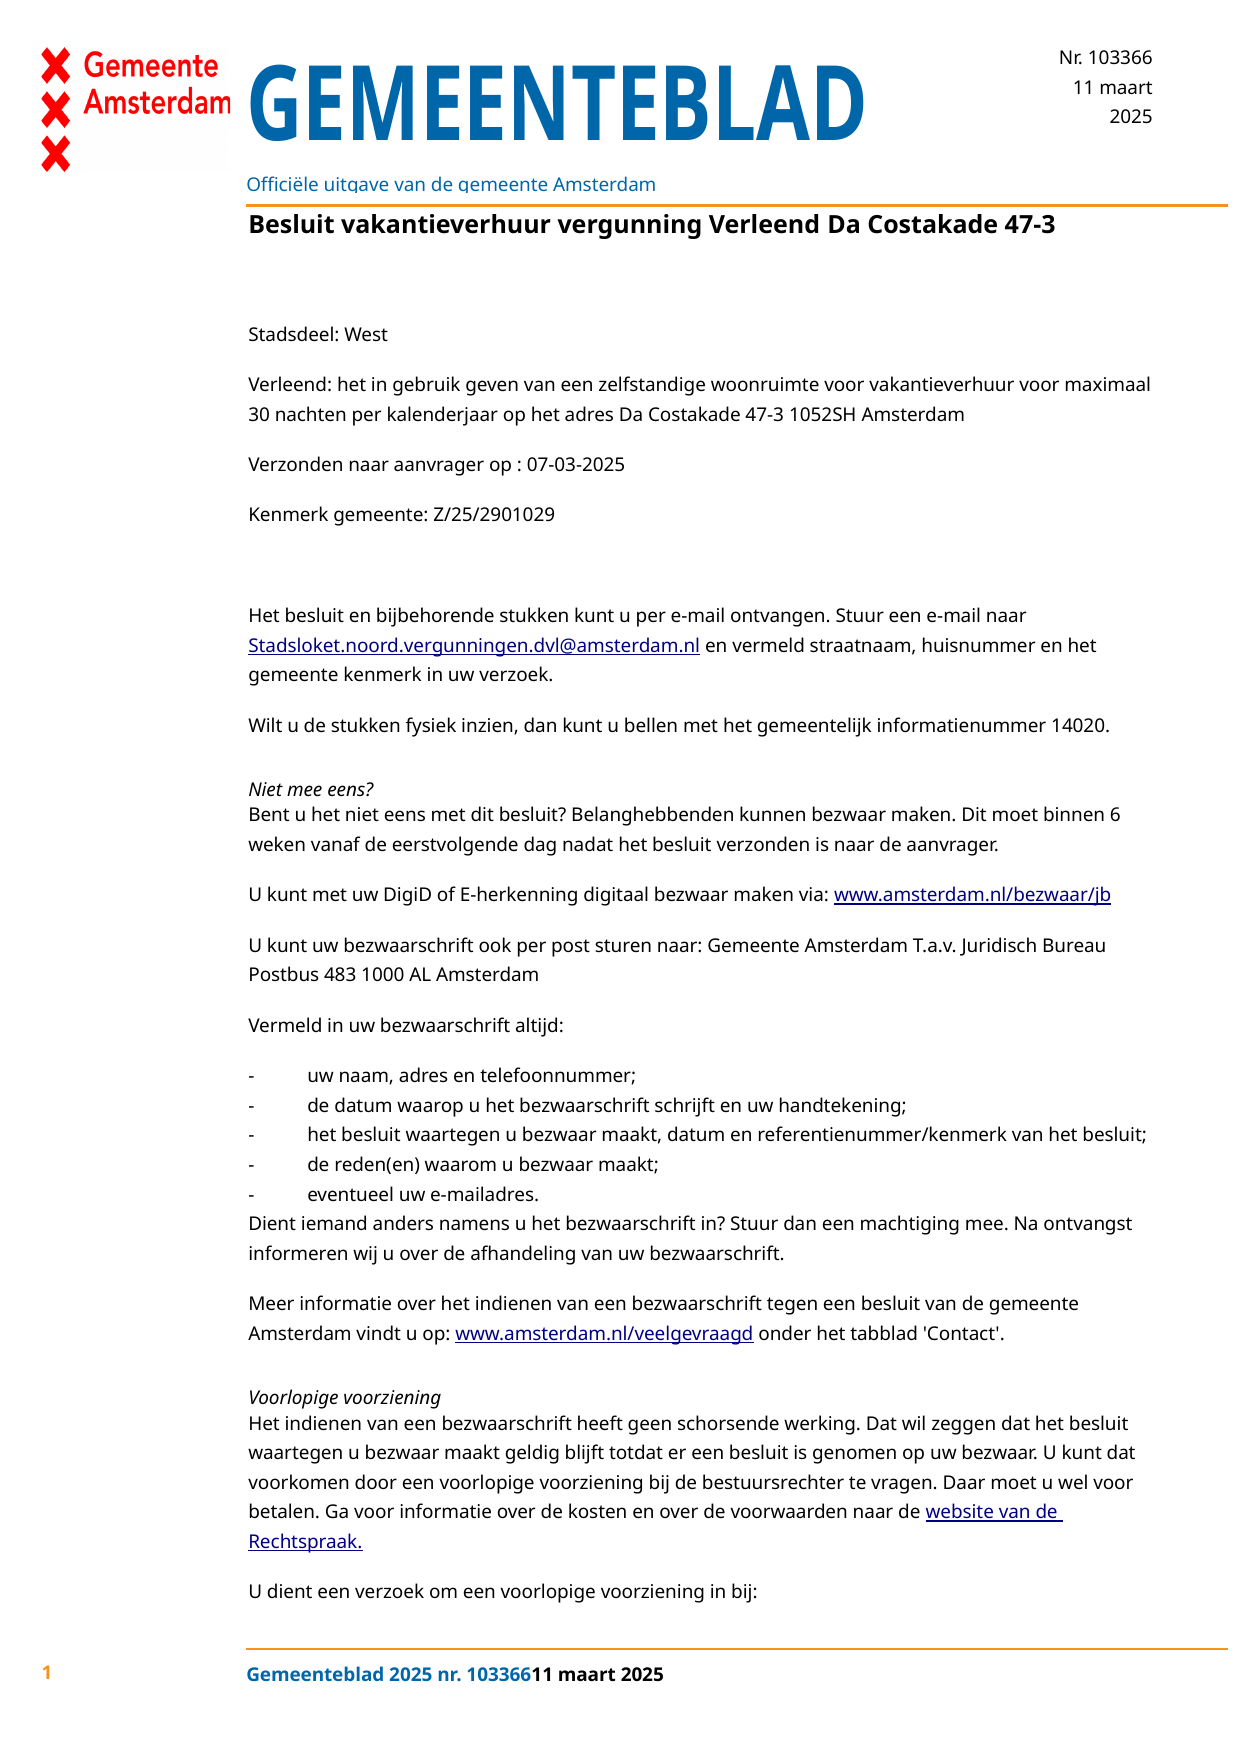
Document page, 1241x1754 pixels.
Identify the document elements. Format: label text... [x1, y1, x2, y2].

text Het indienen van een bezwaarschrift heeft geen schorsende werking. Dat wil zeggen dat het besluit waartegen u bezwaar maakt geldig blijft totdat er een besluit is genomen op uw bezwaar. U kunt dat voorkomen door een voorlopige voorziening bij de bestuursrechter te vragen. Daar moet u wel voor betalen. Ga voor informatie over de kosten en over de voorwaarden naar de website van de Rechtspraak. [248, 1410, 1152, 1554]
picture [41, 47, 231, 172]
text Bent u het niet eens met dit besluit? Belanghebbenden kunnen bezwaar maken. Dit moet binnen 6 weken vanaf de eerstvolgende dag nadat het besluit verzonden is naar de aanvrager. [248, 802, 1152, 857]
text Besluit vakantieverhuur vergunning Verleend Da Costakade 47-3 [248, 207, 1152, 241]
text Vermeld in uw bezwaarschrift altijd: [248, 1012, 1152, 1038]
text Verleend: het in gebruik geven van een zelfstandige woonruimte voor vakantieverhuur voor maximaal 30 nachten per kalenderjaar op het adres Da Costakade 47-3 1052SH Amsterdam [248, 371, 1152, 426]
list eventueel uw e-mailadres. [248, 1181, 1152, 1207]
list de datum waarop u het bezwaarschrift schrijft en uw handtekening; [248, 1092, 1152, 1118]
text U kunt met uw DigiD of E-herkenning digitaal bezwaar maken via: www.amsterdam.nl/bezwaar/jb [248, 882, 1152, 907]
text Meer informatie over het indienen van een bezwaarschrift tegen een besluit van de gemeente Amsterdam vindt u op: www.amsterdam.nl/veelgevraagd onder het tabblad 'Contact'. [248, 1290, 1152, 1346]
text Niet mee eens? [248, 776, 1152, 802]
text Wilt u de stukken fysiek inzien, dan kunt u bellen met het gemeentelijk informatienummer 14020. [248, 712, 1152, 738]
text Stadsdeel: West [248, 321, 1152, 346]
text U dient een verzoek om een voorlopige voorziening in bij: [248, 1578, 1152, 1604]
text Verzonden naar aanvrager op : 07-03-2025 [248, 451, 1152, 477]
text Kenmerk gemeente: Z/25/2901029 [248, 502, 1152, 527]
list de reden(en) waarom u bezwaar maakt; [248, 1151, 1152, 1177]
text Dient iemand anders namens u het bezwaarschrift in? Stuur dan een machtiging mee. Na ontvangst informeren wij u over de afhandeling van uw bezwaarschrift. [248, 1210, 1152, 1266]
list uw naam, adres en telefoonnummer; [248, 1062, 1152, 1088]
text Het besluit en bijbehorende stukken kunt u per e-mail ontvangen. Stuur een e-mail naar Stadsloket.noord.vergunningen.dvl@amsterdam.nl en vermeld straatnaam, huisnummer en het gemeente kenmerk in uw verzoek. [248, 602, 1152, 687]
list het besluit waartegen u bezwaar maakt, datum en referentienummer/kenmerk van het besluit; [248, 1122, 1152, 1147]
text U kunt uw bezwaarschrift ook per post sturen naar: Gemeente Amsterdam T.a.v. Juridisch Bureau Postbus 483 1000 AL Amsterdam [248, 932, 1152, 987]
text Voorlopige voorziening [248, 1384, 1152, 1410]
